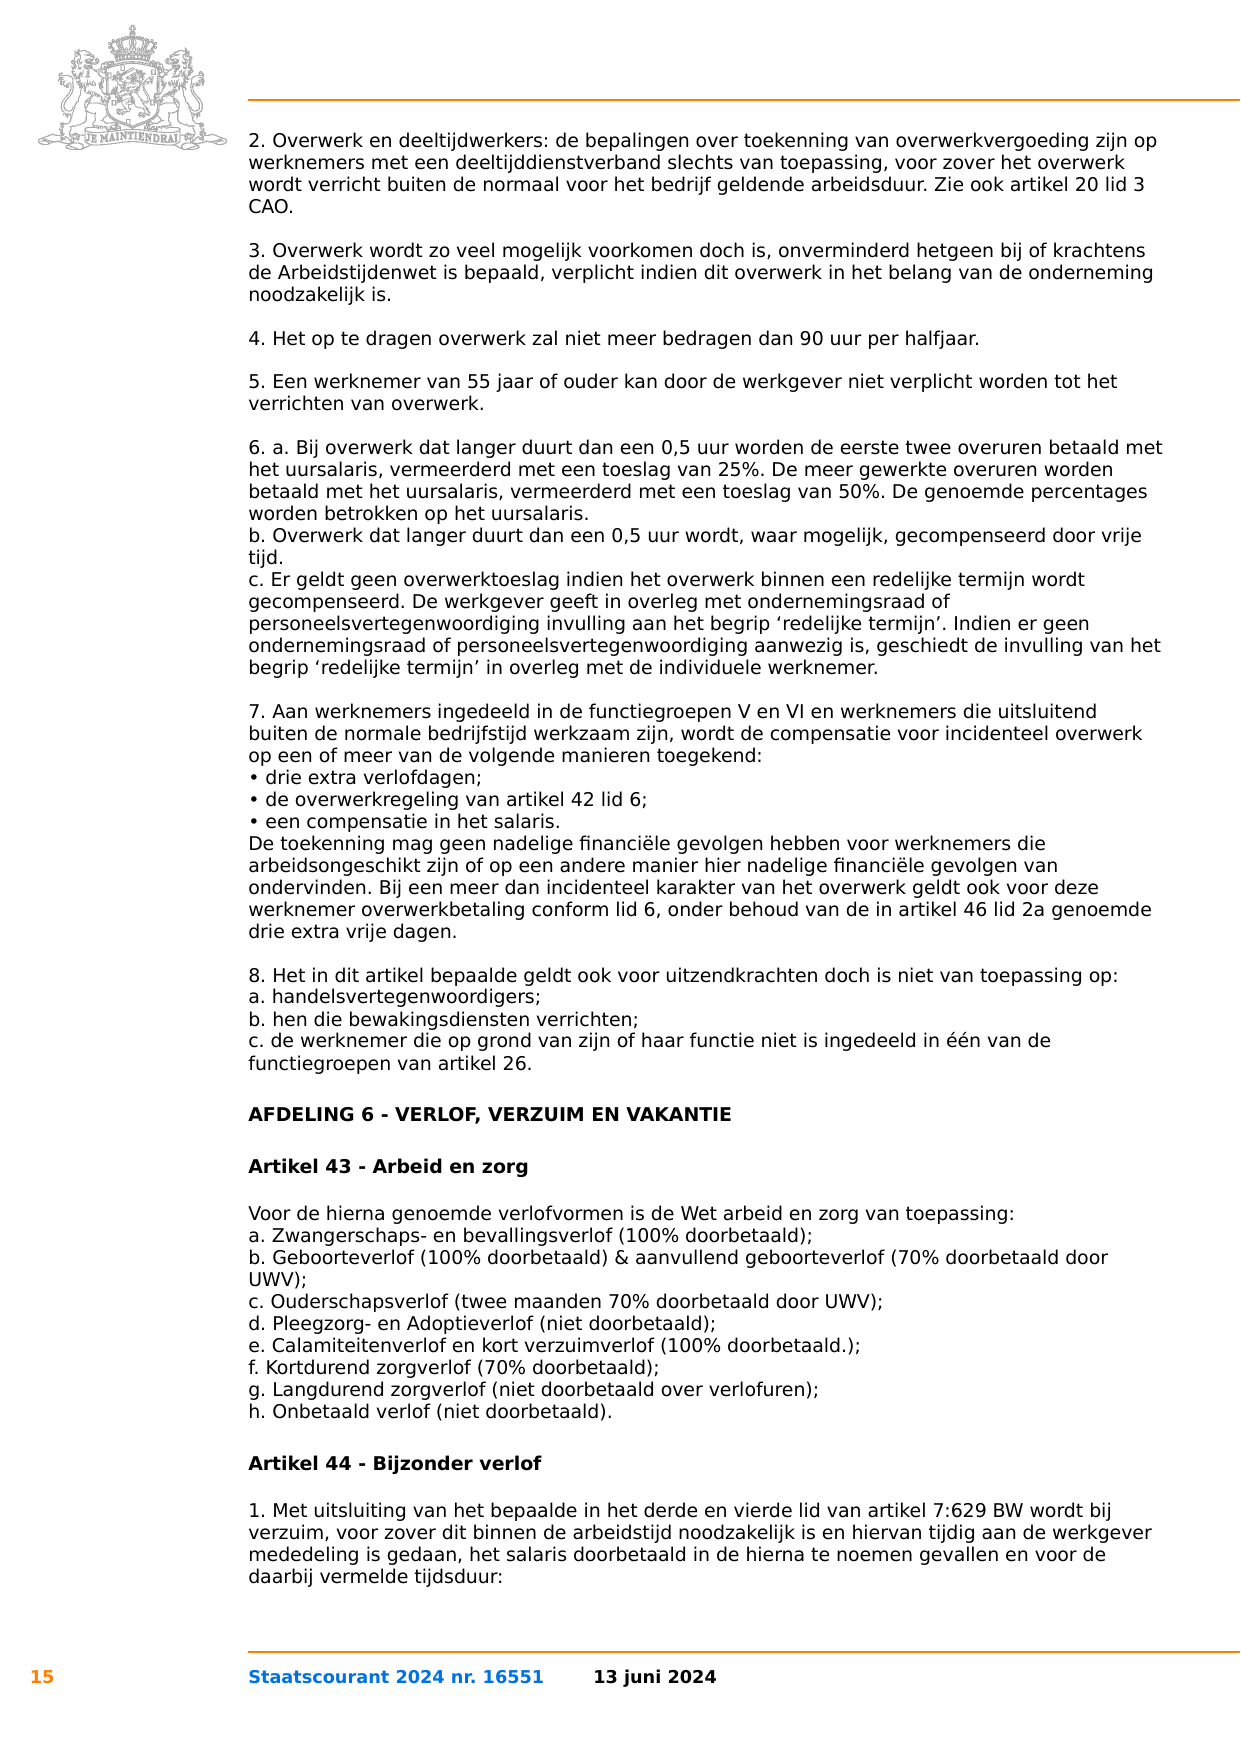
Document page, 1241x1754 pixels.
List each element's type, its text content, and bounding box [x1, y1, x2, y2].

text h. Onbetaald verlof (niet doorbetaald). [248, 1401, 1163, 1423]
text a. handelsvertegenwoordigers; [248, 986, 1163, 1008]
subtitle Artikel 44 - Bijzonder verlof [248, 1453, 1163, 1475]
text 8. Het in dit artikel bepaalde geldt ook voor uitzendkrachten doch is niet van toepassing op: [248, 964, 1163, 986]
picture [38, 25, 227, 150]
text g. Langdurend zorgverlof (niet doorbetaald over verlofuren); [248, 1379, 1163, 1401]
text b. Overwerk dat langer duurt dan een 0,5 uur wordt, waar mogelijk, gecompenseerd door vrije tijd. [248, 525, 1163, 569]
text c. de werknemer die op grond van zijn of haar functie niet is ingedeeld in één van de functiegroepen van artikel 26. [248, 1030, 1163, 1074]
text • de overwerkregeling van artikel 42 lid 6; [248, 789, 1163, 811]
text c. Ouderschapsverlof (twee maanden 70% doorbetaald door UWV); [248, 1291, 1163, 1313]
text b. hen die bewakingsdiensten verrichten; [248, 1008, 1163, 1030]
text 6. a. Bij overwerk dat langer duurt dan een 0,5 uur worden de eerste twee overuren betaald met het uursalaris, vermeerderd met een toeslag van 25%. De meer gewerkte overuren worden betaald met het uursalaris, vermeerderd met een toeslag van 50%. De genoemde percentages worden betrokken op het uursalaris. [248, 437, 1163, 525]
subtitle Artikel 43 - Arbeid en zorg [248, 1156, 1163, 1178]
text a. Zwangerschaps- en bevallingsverlof (100% doorbetaald); [248, 1225, 1163, 1247]
text e. Calamiteitenverlof en kort verzuimverlof (100% doorbetaald.); [248, 1335, 1163, 1357]
text 3. Overwerk wordt zo veel mogelijk voorkomen doch is, onverminderd hetgeen bij of krachtens de Arbeidstijdenwet is bepaald, verplicht indien dit overwerk in het belang van de onderneming noodzakelijk is. [248, 240, 1163, 306]
text f. Kortdurend zorgverlof (70% doorbetaald); [248, 1357, 1163, 1379]
text • een compensatie in het salaris. [248, 811, 1163, 833]
text Voor de hierna genoemde verlofvormen is de Wet arbeid en zorg van toepassing: [248, 1203, 1163, 1225]
subtitle AFDELING 6 - VERLOF, VERZUIM EN VAKANTIE [248, 1104, 1163, 1126]
text 4. Het op te dragen overwerk zal niet meer bedragen dan 90 uur per halfjaar. [248, 327, 1163, 349]
text • drie extra verlofdagen; [248, 767, 1163, 789]
text b. Geboorteverlof (100% doorbetaald) & aanvullend geboorteverlof (70% doorbetaald door UWV); [248, 1247, 1163, 1291]
text De toekenning mag geen nadelige financiële gevolgen hebben voor werknemers die arbeidsongeschikt zijn of op een andere manier hier nadelige financiële gevolgen van ondervinden. Bij een meer dan incidenteel karakter van het overwerk geldt ook voor deze werknemer overwerkbetaling conform lid 6, onder behoud van de in artikel 46 lid 2a genoemde drie extra vrije dagen. [248, 833, 1163, 943]
text 7. Aan werknemers ingedeeld in de functiegroepen V en VI en werknemers die uitsluitend buiten de normale bedrijfstijd werkzaam zijn, wordt de compensatie voor incidenteel overwerk op een of meer van de volgende manieren toegekend: [248, 701, 1163, 767]
text d. Pleegzorg- en Adoptieverlof (niet doorbetaald); [248, 1313, 1163, 1335]
text 5. Een werknemer van 55 jaar of ouder kan door de werkgever niet verplicht worden tot het verrichten van overwerk. [248, 371, 1163, 415]
text c. Er geldt geen overwerktoeslag indien het overwerk binnen een redelijke termijn wordt gecompenseerd. De werkgever geeft in overleg met ondernemingsraad of personeelsvertegenwoordiging invulling aan het begrip ‘redelijke termijn’. Indien er geen ondernemingsraad of personeelsvertegenwoordiging aanwezig is, geschiedt de invulling van het begrip ‘redelijke termijn’ in overleg met de individuele werknemer. [248, 569, 1163, 679]
text 1. Met uitsluiting van het bepaalde in het derde en vierde lid van artikel 7:629 BW wordt bij verzuim, voor zover dit binnen de arbeidstijd noodzakelijk is en hiervan tijdig aan de werkgever mededeling is gedaan, het salaris doorbetaald in de hierna te noemen gevallen en voor de daarbij vermelde tijdsduur: [248, 1500, 1163, 1588]
text 2. Overwerk en deeltijdwerkers: de bepalingen over toekenning van overwerkvergoeding zijn op werknemers met een deeltijddienstverband slechts van toepassing, voor zover het overwerk wordt verricht buiten de normaal voor het bedrijf geldende arbeidsduur. Zie ook artikel 20 lid 3 CAO. [248, 130, 1163, 218]
